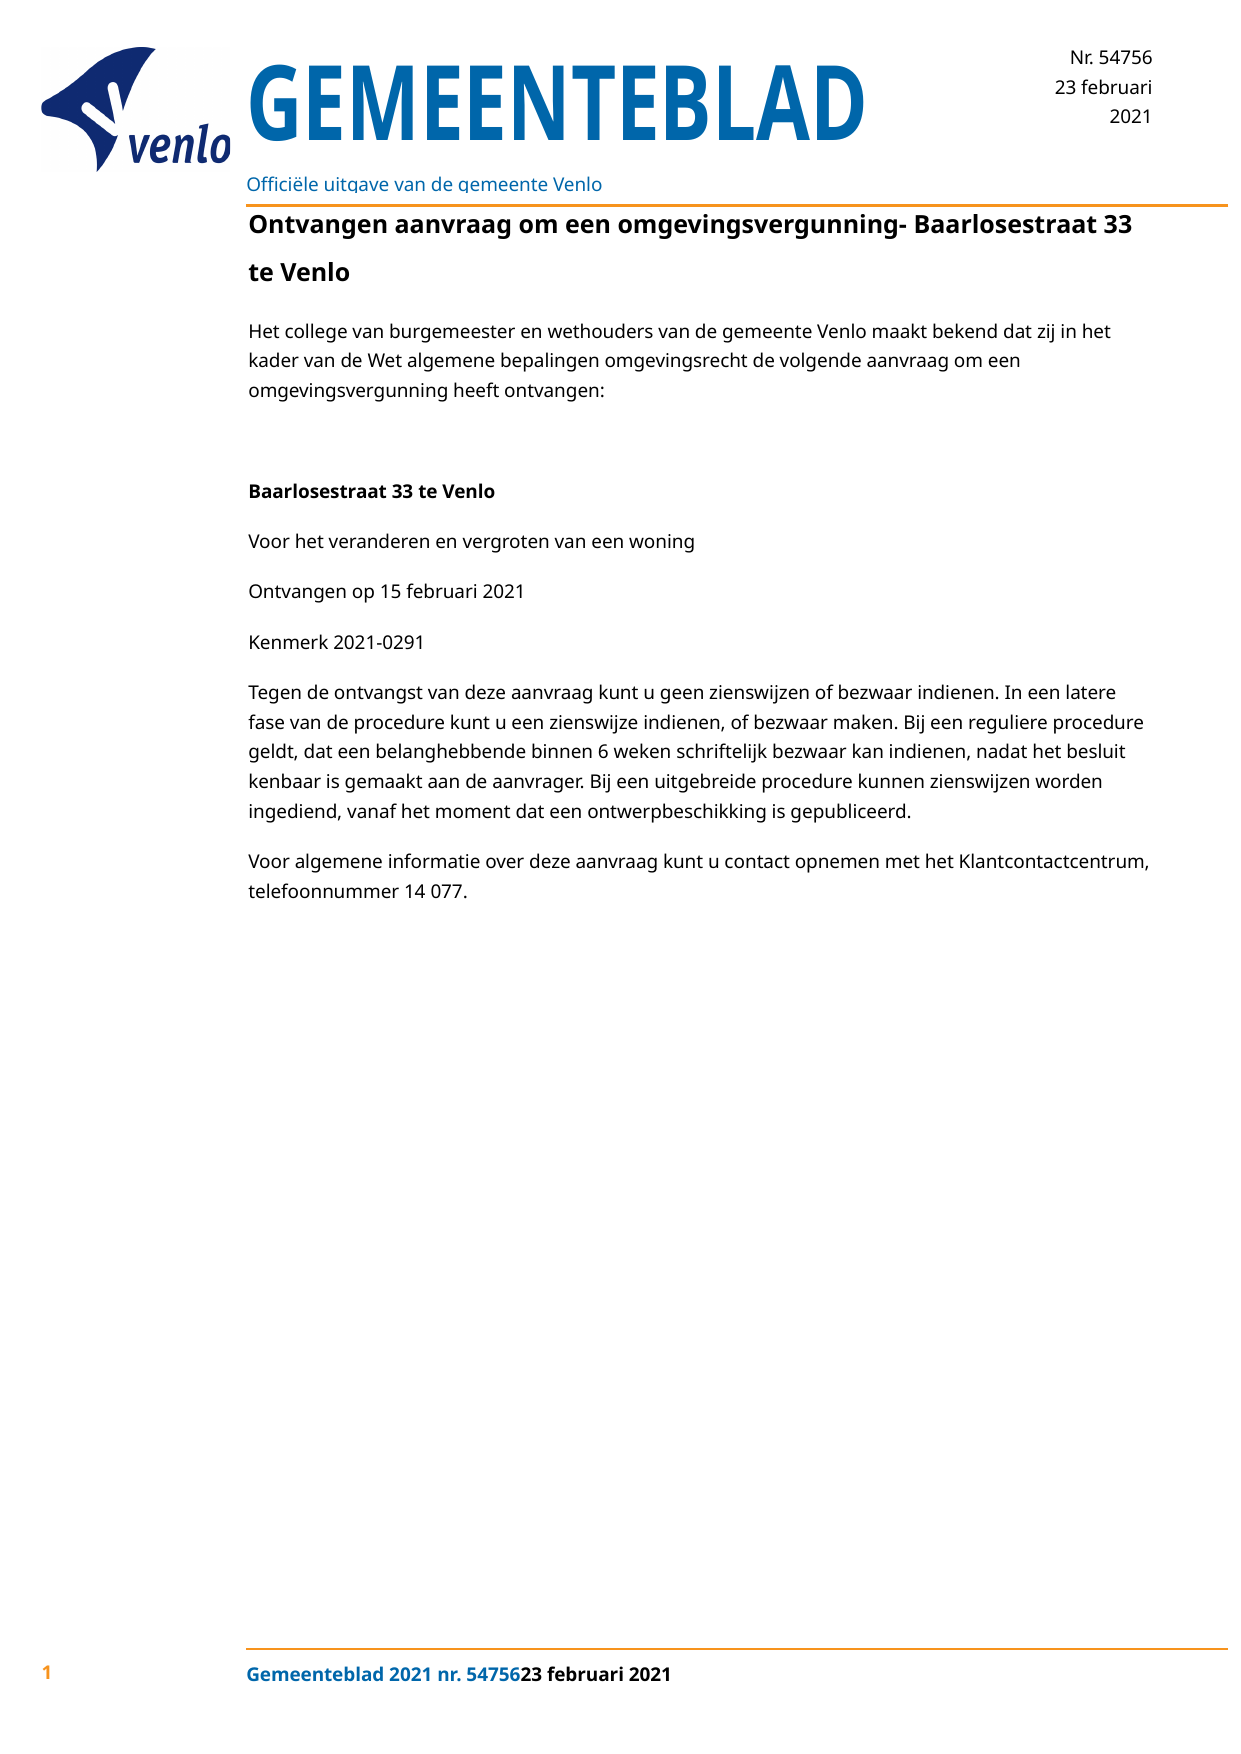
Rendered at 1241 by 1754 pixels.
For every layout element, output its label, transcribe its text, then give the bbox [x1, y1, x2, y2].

text Ontvangen aanvraag om een omgevingsvergunning- Baarlosestraat 33 te Venlo [248, 207, 1152, 288]
text Voor het veranderen en vergroten van een woning [248, 528, 1152, 554]
text Ontvangen op 15 februari 2021 [248, 579, 1152, 604]
text Voor algemene informatie over deze aanvraag kunt u contact opnemen met het Klantcontactcentrum, telefoonnummer 14 077. [248, 848, 1152, 904]
text Het college van burgemeester en wethouders van de gemeente Venlo maakt bekend dat zij in het kader van de Wet algemene bepalingen omgevingsrecht de volgende aanvraag om een omgevingsvergunning heeft ontvangen: [248, 318, 1152, 403]
text Baarlosestraat 33 te Venlo [248, 478, 1152, 504]
picture [41, 47, 231, 172]
text Kenmerk 2021-0291 [248, 629, 1152, 655]
text Tegen de ontvangst van deze aanvraag kunt u geen zienswijzen of bezwaar indienen. In een latere fase van de procedure kunt u een zienswijze indienen, of bezwaar maken. Bij een reguliere procedure geldt, dat een belanghebbende binnen 6 weken schriftelijk bezwaar kan indienen, nadat het besluit kenbaar is gemaakt aan de aanvrager. Bij een uitgebreide procedure kunnen zienswijzen worden ingediend, vanaf het moment dat een ontwerpbeschikking is gepubliceerd. [248, 679, 1152, 824]
